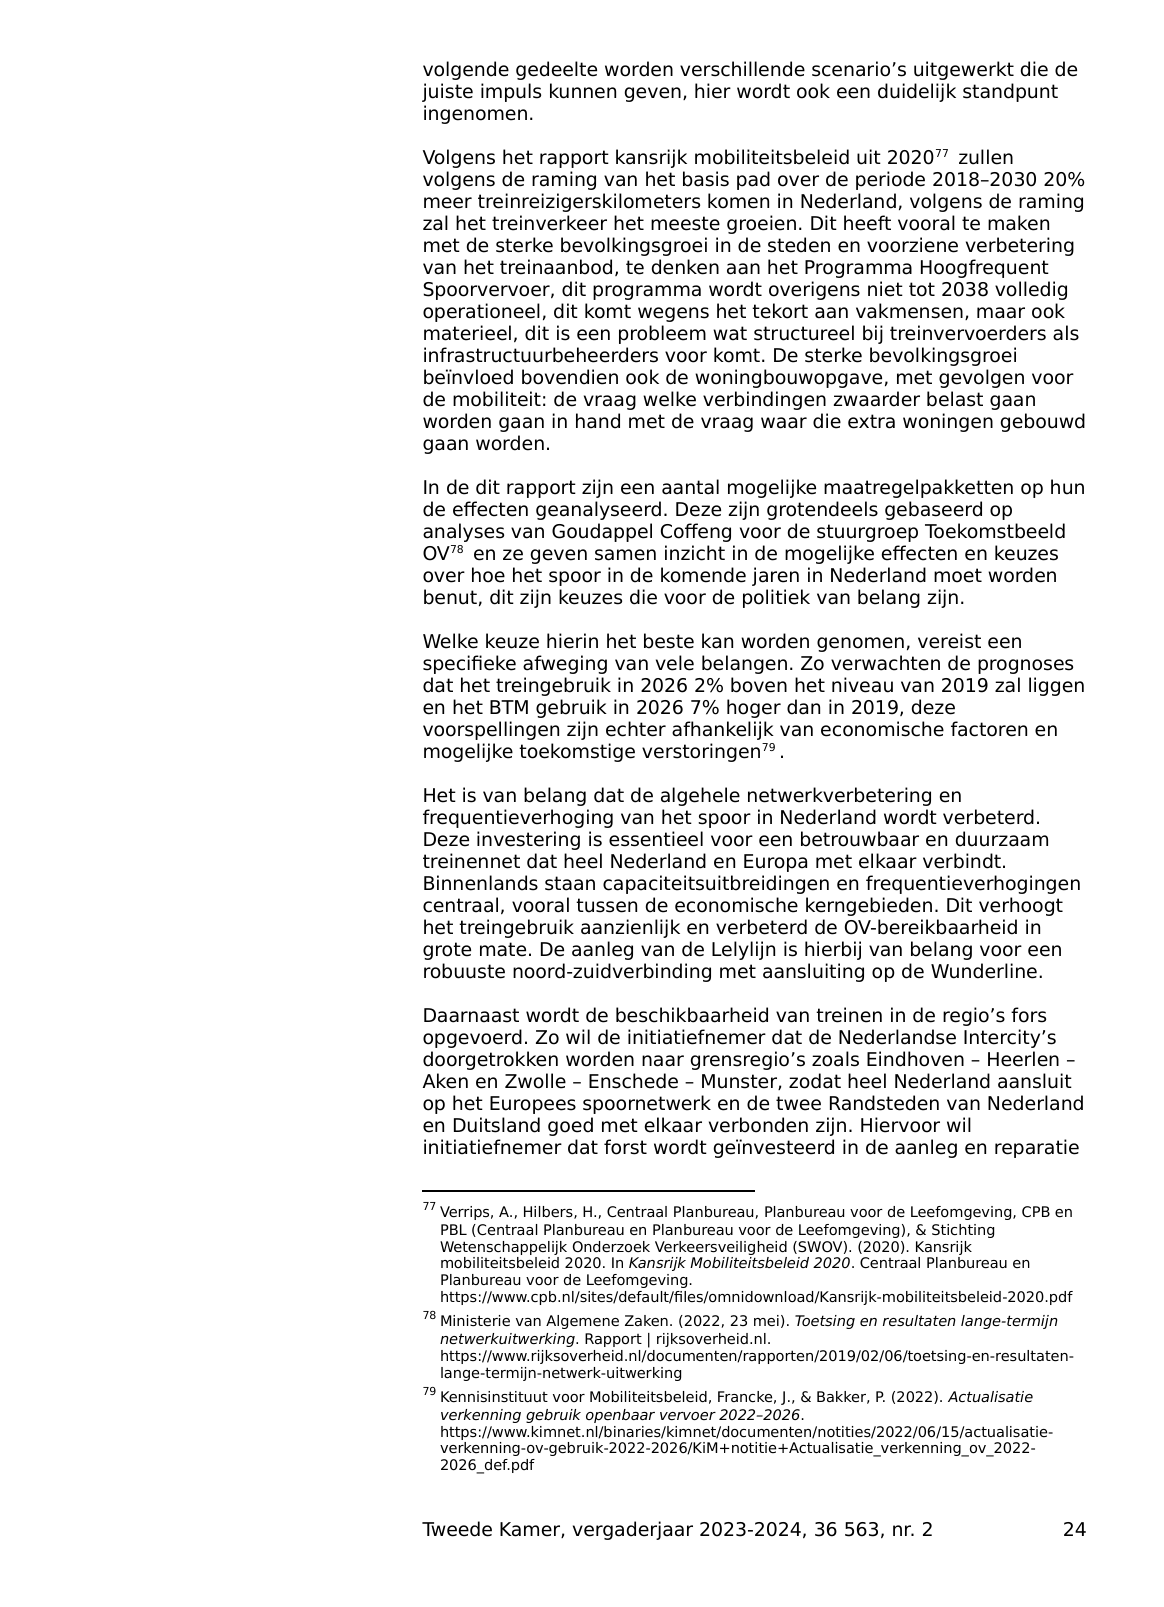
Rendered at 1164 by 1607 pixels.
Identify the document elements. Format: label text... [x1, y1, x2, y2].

text In de dit rapport zijn een aantal mogelijke maatregelpakketten op hun de effecten geanalyseerd. Deze zijn grotendeels gebaseerd op analyses van Goudappel Coffeng voor de stuurgroep Toekomstbeeld OV en ze geven samen inzicht in de mogelijke effecten en keuzes over hoe het spoor in de komende jaren in Nederland moet worden benut, dit zijn keuzes die voor de politiek van belang zijn. [422, 477, 1087, 609]
text Verrips, A., Hilbers, H., Centraal Planbureau, Planbureau voor de Leefomgeving, CPB en PBL (Centraal Planbureau en Planbureau voor de Leefomgeving), & Stichting Wetenschappelijk Onderzoek Verkeersveiligheid (SWOV). (2020). Kansrijk mobiliteitsbeleid 2020. In Kansrijk Mobiliteitsbeleid 2020. Centraal Planbureau en Planbureau voor de Leefomgeving. https://www.cpb.nl/sites/default/files/omnidownload/Kansrijk-mobiliteitsbeleid-2020.pdf [422, 1200, 1087, 1306]
text Daarnaast wordt de beschikbaarheid van treinen in de regio’s fors opgevoerd. Zo wil de initiatiefnemer dat de Nederlandse Intercity’s doorgetrokken worden naar grensregio’s zoals Eindhoven – Heerlen – Aken en Zwolle – Enschede – Munster, zodat heel Nederland aansluit op het Europees spoornetwerk en de twee Randsteden van Nederland en Duitsland goed met elkaar verbonden zijn. Hiervoor wil initiatiefnemer dat forst wordt geïnvesteerd in de aanleg en reparatie [422, 1005, 1087, 1159]
text Volgens het rapport kansrijk mobiliteitsbeleid uit 2020 zullen volgens de raming van het basis pad over de periode 2018–2030 20% meer treinreizigerskilometers komen in Nederland, volgens de raming zal het treinverkeer het meeste groeien. Dit heeft vooral te maken met de sterke bevolkingsgroei in de steden en voorziene verbetering van het treinaanbod, te denken aan het Programma Hoogfrequent Spoorvervoer, dit programma wordt overigens niet tot 2038 volledig operationeel, dit komt wegens het tekort aan vakmensen, maar ook materieel, dit is een probleem wat structureel bij treinvervoerders als infrastructuurbeheerders voor komt. De sterke bevolkingsgroei beïnvloed bovendien ook de woningbouwopgave, met gevolgen voor de mobiliteit: de vraag welke verbindingen zwaarder belast gaan worden gaan in hand met de vraag waar die extra woningen gebouwd gaan worden. [422, 147, 1087, 455]
text Ministerie van Algemene Zaken. (2022, 23 mei). Toetsing en resultaten lange-termijn netwerkuitwerking. Rapport | rijksoverheid.nl. https://www.rijksoverheid.nl/documenten/rapporten/2019/02/06/toetsing-en-resultaten-lange-termijn-netwerk-uitwerking [422, 1309, 1087, 1382]
text Het is van belang dat de algehele netwerkverbetering en frequentieverhoging van het spoor in Nederland wordt verbeterd. Deze investering is essentieel voor een betrouwbaar en duurzaam treinennet dat heel Nederland en Europa met elkaar verbindt. Binnenlands staan capaciteitsuitbreidingen en frequentieverhogingen centraal, vooral tussen de economische kerngebieden. Dit verhoogt het treingebruik aanzienlijk en verbeterd de OV-bereikbaarheid in grote mate. De aanleg van de Lelylijn is hierbij van belang voor een robuuste noord-zuidverbinding met aansluiting op de Wunderline. [422, 785, 1087, 983]
text volgende gedeelte worden verschillende scenario’s uitgewerkt die de juiste impuls kunnen geven, hier wordt ook een duidelijk standpunt ingenomen. [422, 59, 1087, 125]
text Welke keuze hierin het beste kan worden genomen, vereist een specifieke afweging van vele belangen. Zo verwachten de prognoses dat het treingebruik in 2026 2% boven het niveau van 2019 zal liggen en het BTM gebruik in 2026 7% hoger dan in 2019, deze voorspellingen zijn echter afhankelijk van economische factoren en mogelijke toekomstige verstoringen. [422, 631, 1087, 763]
text Kennisinstituut voor Mobiliteitsbeleid, Francke, J., & Bakker, P. (2022). Actualisatie verkenning gebruik openbaar vervoer 2022–2026. https://www.kimnet.nl/binaries/kimnet/documenten/notities/2022/06/15/actualisatie-verkenning-ov-gebruik-2022-2026/KiM+notitie+Actualisatie_verkenning_ov_2022-2026_def.pdf [422, 1385, 1087, 1474]
